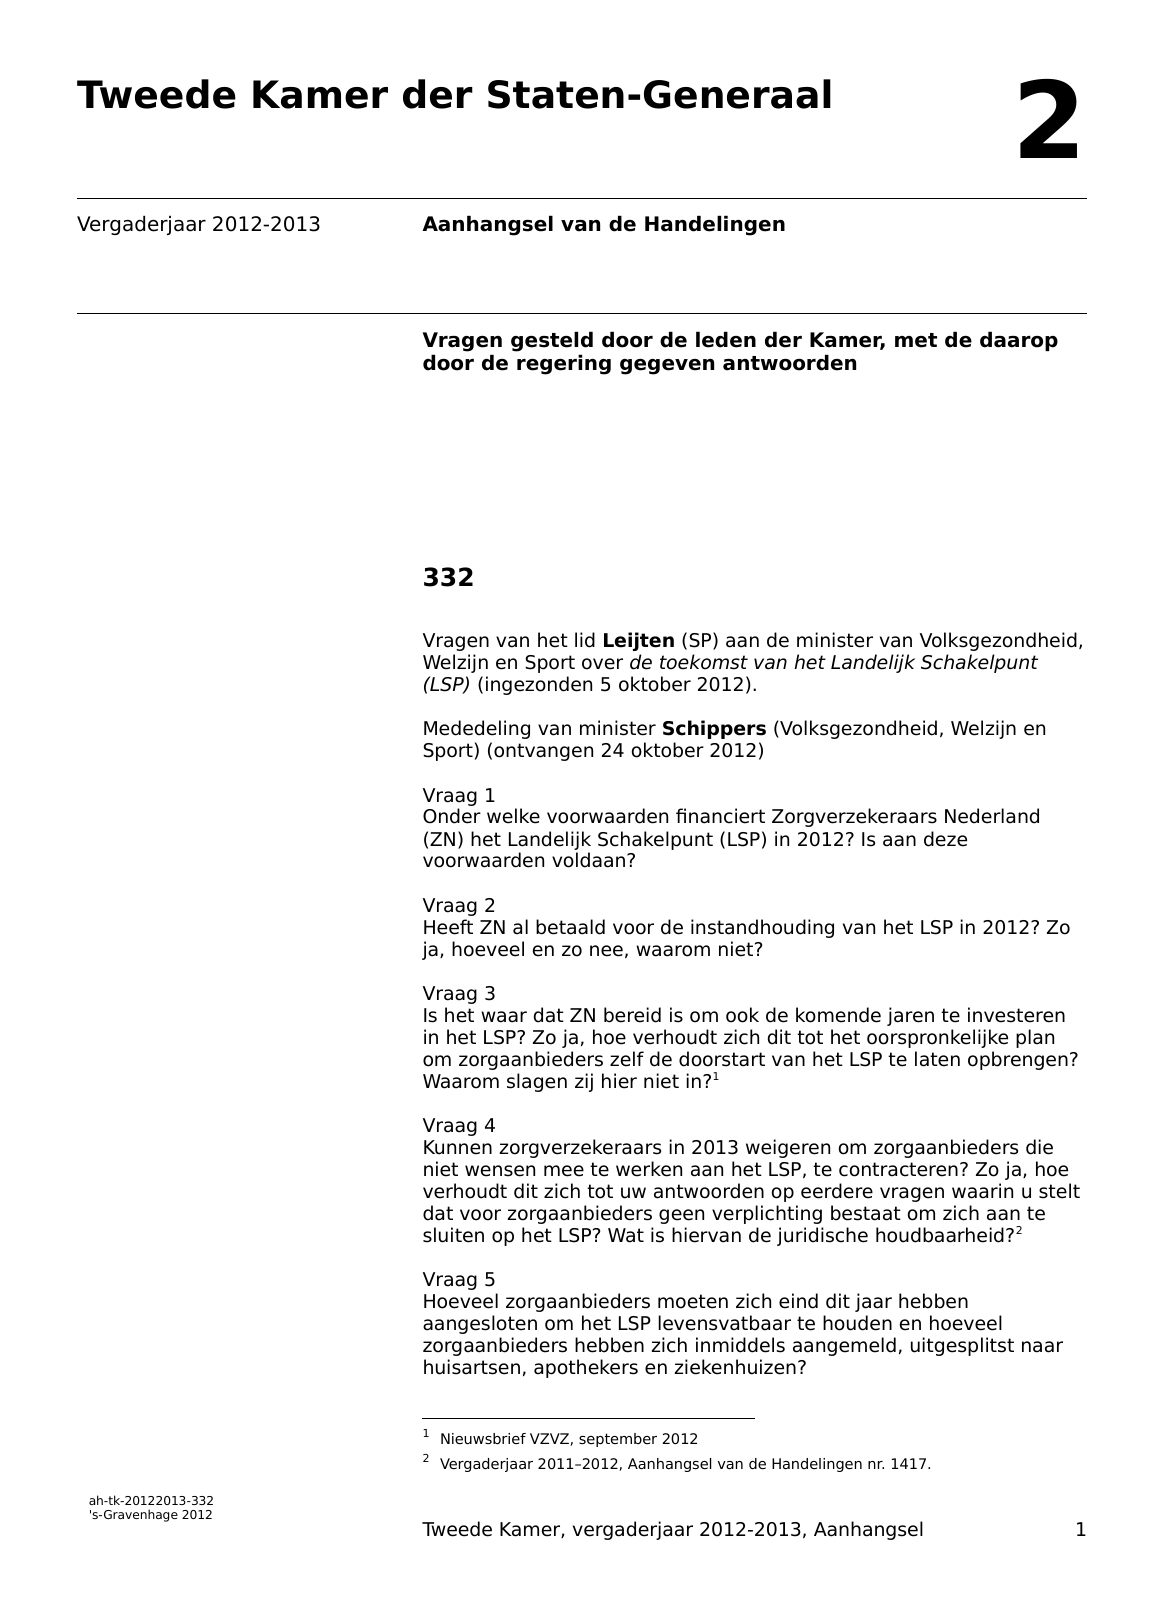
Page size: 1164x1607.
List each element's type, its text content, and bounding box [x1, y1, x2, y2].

text Mededeling van minister Schippers (Volksgezondheid, Welzijn en Sport) (ontvangen 24 oktober 2012) [422, 718, 1087, 762]
table_header Tweede Kamer der Staten-Generaal [77, 59, 886, 198]
text Onder welke voorwaarden financiert Zorgverzekeraars Nederland (ZN) het Landelijk Schakelpunt (LSP) in 2012? Is aan deze voorwaarden voldaan? [422, 806, 1087, 872]
table_cell [77, 314, 422, 375]
text Vraag 2 [422, 894, 1087, 917]
text Vragen van het lid Leijten (SP) aan de minister van Volksgezondheid, Welzijn en Sport over de toekomst van het Landelijk Schakelpunt (LSP) (ingezonden 5 oktober 2012). [422, 630, 1087, 696]
table_cell Vergaderjaar 2012-2013 [77, 199, 422, 313]
text Kunnen zorgverzekeraars in 2013 weigeren om zorgaanbieders die niet wensen mee te werken aan het LSP, te contracteren? Zo ja, hoe verhoudt dit zich tot uw antwoorden op eerdere vragen waarin u stelt dat voor zorgaanbieders geen verplichting bestaat om zich aan te sluiten op het LSP? Wat is hiervan de juridische houdbaarheid? [422, 1137, 1087, 1247]
text Vraag 5 [422, 1269, 1087, 1291]
text Nieuwsbrief VZVZ, september 2012 [422, 1427, 1087, 1449]
text 's-Gravenhage 2012 [88, 1508, 323, 1522]
text Heeft ZN al betaald voor de instandhouding van het LSP in 2012? Zo ja, hoeveel en zo nee, waarom niet? [422, 917, 1087, 961]
table_header 2 [886, 59, 1087, 198]
text Vergaderjaar 2011–2012, Aanhangsel van de Handelingen nr. 1417. [422, 1452, 1087, 1474]
text 332 [422, 563, 1087, 592]
text Is het waar dat ZN bereid is om ook de komende jaren te investeren in het LSP? Zo ja, hoe verhoudt zich dit tot het oorspronkelijke plan om zorgaanbieders zelf de doorstart van het LSP te laten opbrengen? Waarom slagen zij hier niet in? [422, 1005, 1087, 1093]
text Vraag 3 [422, 983, 1087, 1005]
text Hoeveel zorgaanbieders moeten zich eind dit jaar hebben aangesloten om het LSP levensvatbaar te houden en hoeveel zorgaanbieders hebben zich inmiddels aangemeld, uitgesplitst naar huisartsen, apothekers en ziekenhuizen? [422, 1291, 1087, 1379]
table_cell Vragen gesteld door de leden der Kamer, met de daarop door de regering gegeven antwoorden [422, 314, 1087, 375]
table_cell Aanhangsel van de Handelingen [422, 199, 1087, 313]
text Vraag 4 [422, 1115, 1087, 1137]
text Vraag 1 [422, 784, 1087, 806]
text ah-tk-20122013-332 [88, 1494, 323, 1508]
